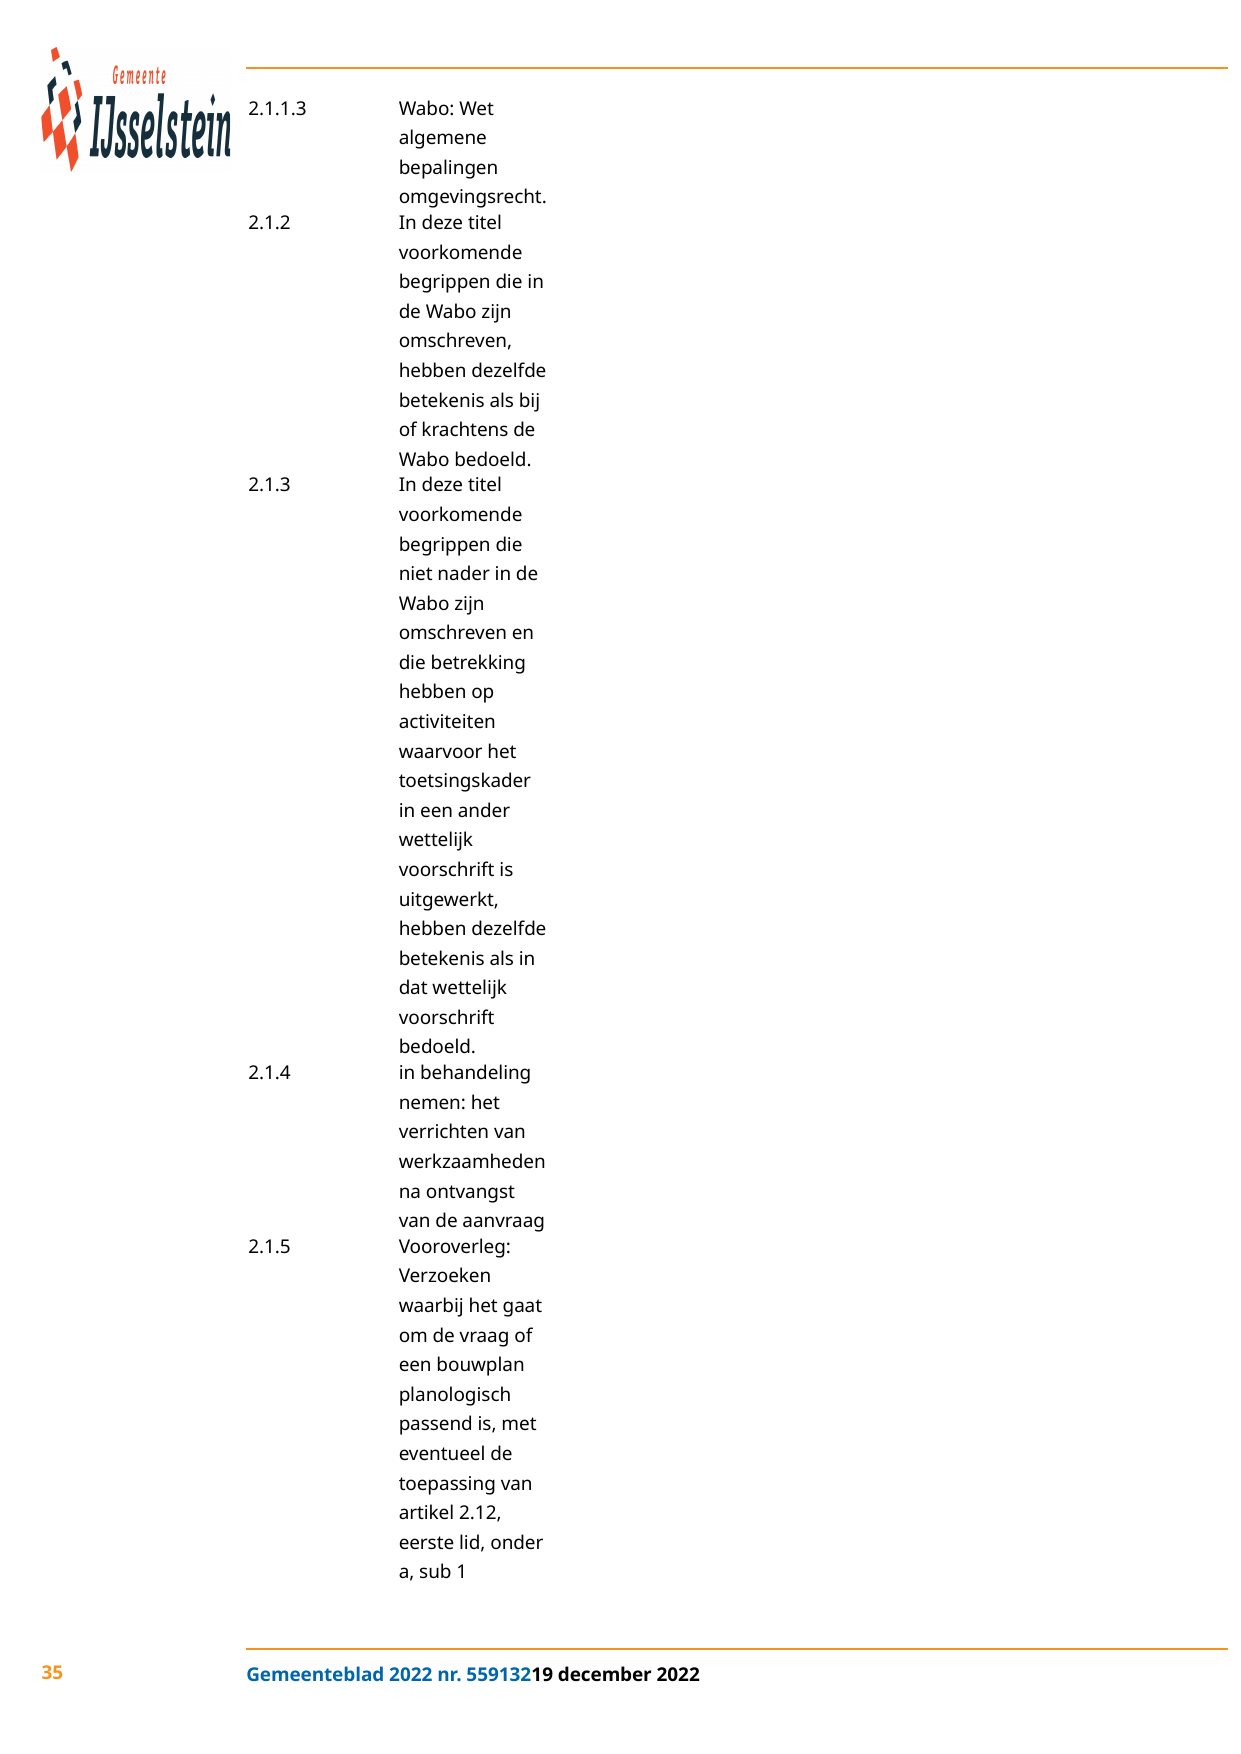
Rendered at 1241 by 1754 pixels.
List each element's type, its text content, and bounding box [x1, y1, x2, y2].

table_cell In deze titel voorkomende begrippen die niet nader in de Wabo zijn omschreven en die betrekking hebben op activiteiten waarvoor het toetsingskader in een ander wettelijk voorschrift is uitgewerkt, hebben dezelfde betekenis als in dat wettelijk voorschrift bedoeld. [399, 472, 549, 1059]
table_cell 2.1.2 [248, 209, 398, 472]
table_cell 2.1.3 [248, 472, 398, 1059]
table_cell Wabo: Wet algemene bepalingen omgevingsrecht. [399, 95, 549, 209]
table_cell [549, 95, 700, 209]
table_cell [549, 1233, 700, 1584]
table_cell in behandeling nemen: het verrichten van werkzaamheden na ontvangst van de aanvraag [399, 1060, 549, 1233]
table_cell [549, 472, 700, 1059]
table_cell 2.1.1.3 [248, 95, 398, 209]
table_cell [549, 1060, 700, 1233]
table_cell In deze titel voorkomende begrippen die in de Wabo zijn omschreven, hebben dezelfde betekenis als bij of krachtens de Wabo bedoeld. [399, 209, 549, 472]
table_cell 2.1.4 [248, 1060, 398, 1233]
picture [41, 47, 231, 172]
table_cell [549, 209, 700, 472]
table_cell 2.1.5 [248, 1233, 398, 1584]
table_cell Vooroverleg: Verzoeken waarbij het gaat om de vraag of een bouwplan planologisch passend is, met eventueel de toepassing van artikel 2.12, eerste lid, onder a, sub 1 [399, 1233, 549, 1584]
